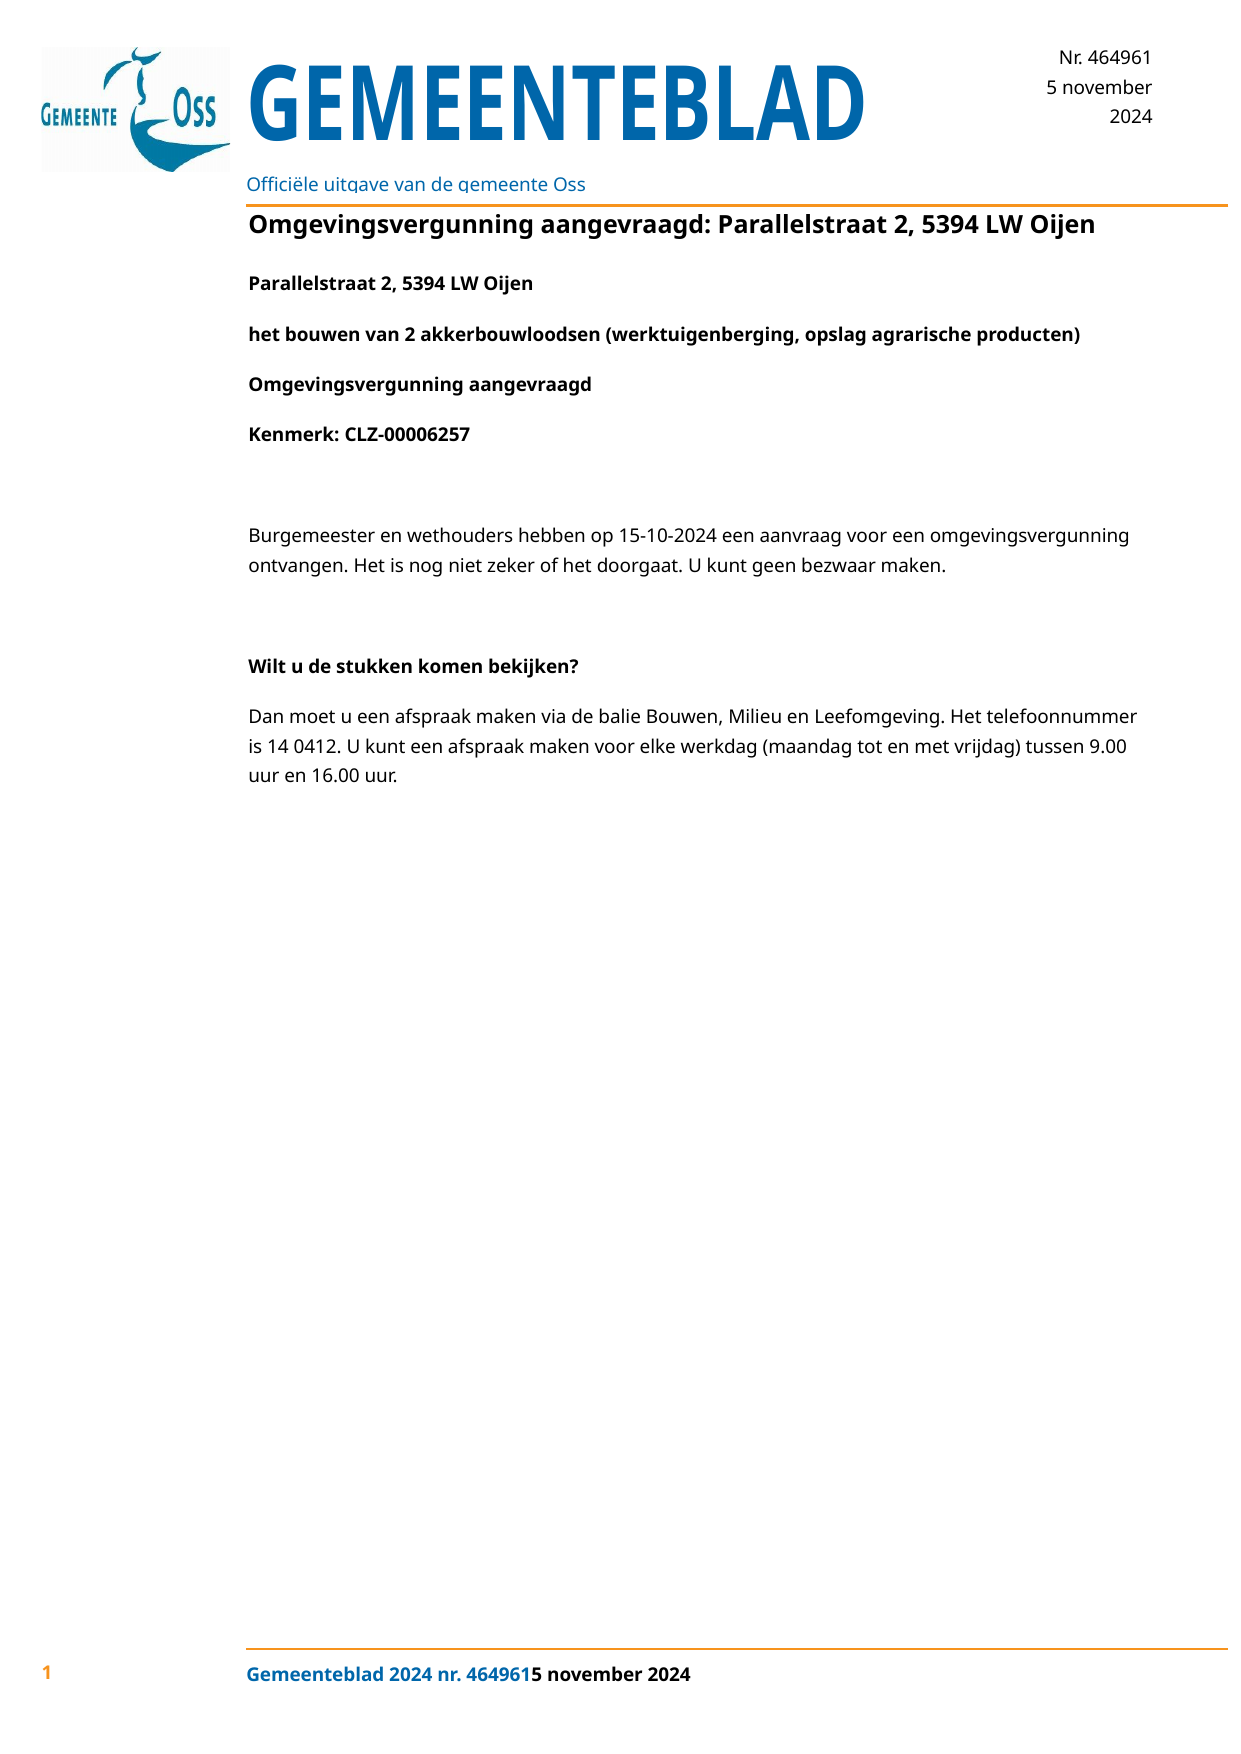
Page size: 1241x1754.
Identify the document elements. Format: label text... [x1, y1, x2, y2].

text het bouwen van 2 akkerbouwloodsen (werktuigenberging, opslag agrarische producten) [248, 321, 1152, 346]
text Burgemeester en wethouders hebben op 15-10-2024 een aanvraag voor een omgevingsvergunning ontvangen. Het is nog niet zeker of het doorgaat. U kunt geen bezwaar maken. [248, 522, 1152, 578]
text Dan moet u een afspraak maken via de balie Bouwen, Milieu en Leefomgeving. Het telefoonnummer is 14 0412. U kunt een afspraak maken voor elke werkdag (maandag tot en met vrijdag) tussen 9.00 uur en 16.00 uur. [248, 703, 1152, 788]
picture [41, 47, 231, 172]
text Kenmerk: CLZ-00006257 [248, 422, 1152, 447]
text Omgevingsvergunning aangevraagd: Parallelstraat 2, 5394 LW Oijen [248, 207, 1152, 241]
text Wilt u de stukken komen bekijken? [248, 653, 1152, 678]
text Parallelstraat 2, 5394 LW Oijen [248, 270, 1152, 296]
text Omgevingsvergunning aangevraagd [248, 371, 1152, 397]
